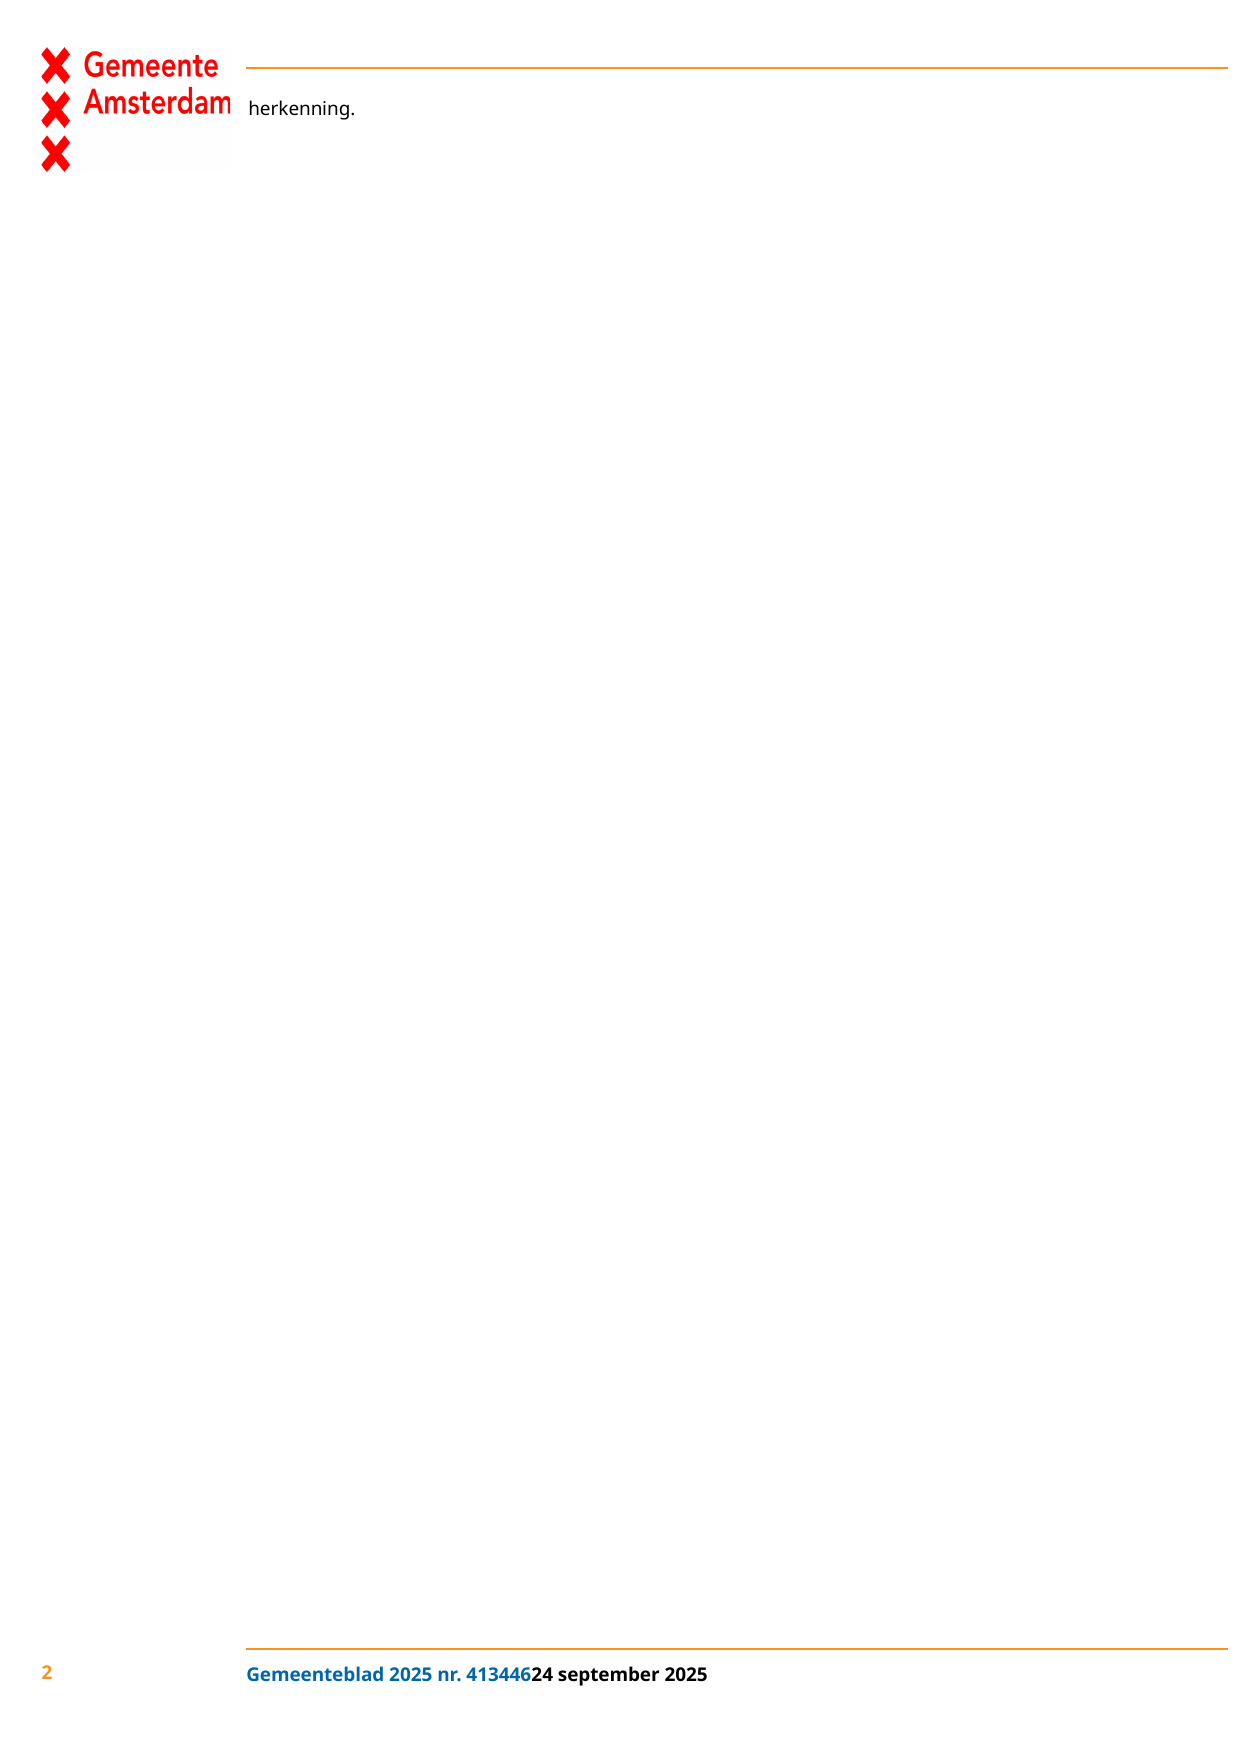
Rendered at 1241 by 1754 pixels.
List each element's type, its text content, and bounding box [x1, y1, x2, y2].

text herkenning. [248, 95, 1152, 121]
picture [41, 47, 231, 172]
